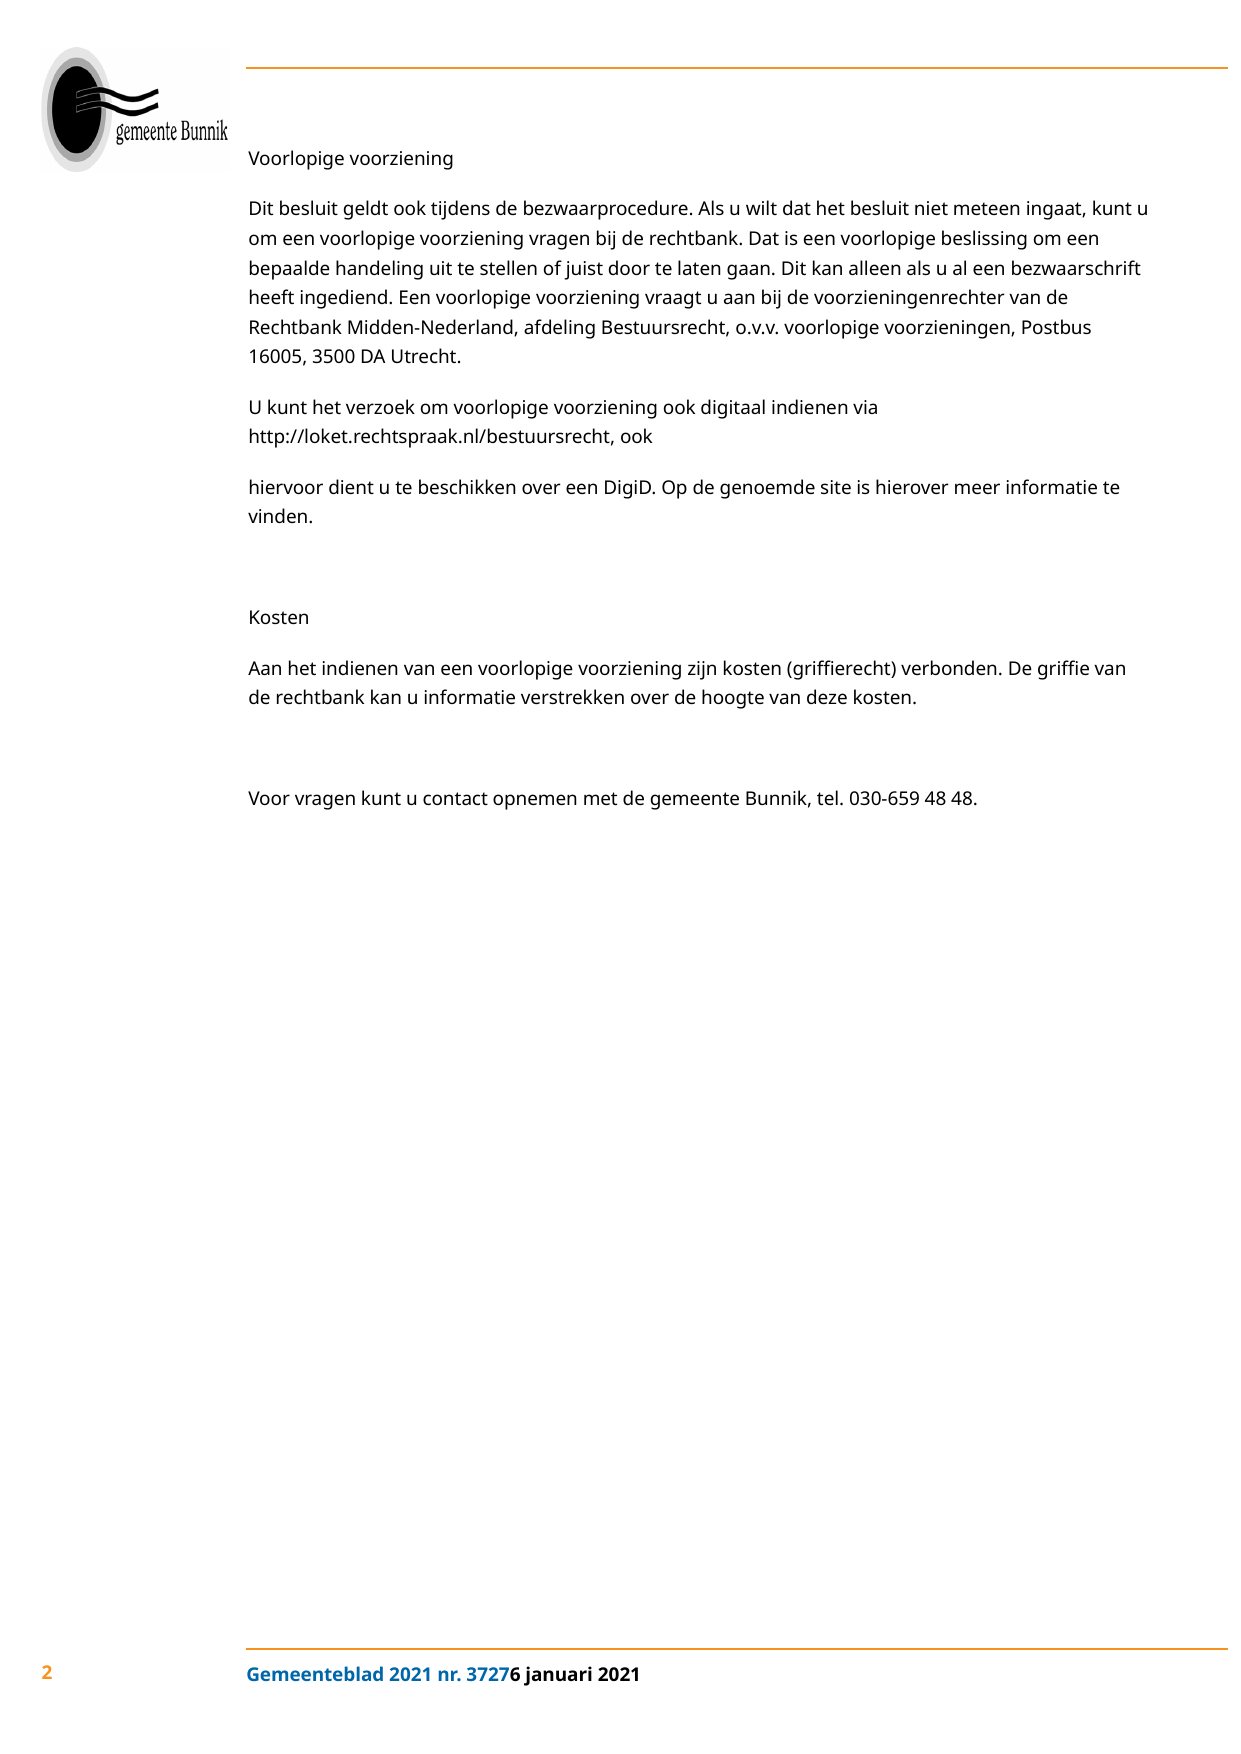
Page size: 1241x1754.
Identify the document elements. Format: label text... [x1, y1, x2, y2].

text Dit besluit geldt ook tijdens de bezwaarprocedure. Als u wilt dat het besluit niet meteen ingaat, kunt u om een voorlopige voorziening vragen bij de rechtbank. Dat is een voorlopige beslissing om een bepaalde handeling uit te stellen of juist door te laten gaan. Dit kan alleen als u al een bezwaarschrift heeft ingediend. Een voorlopige voorziening vraagt u aan bij de voorzieningenrechter van de Rechtbank Midden-Nederland, afdeling Bestuursrecht, o.v.v. voorlopige voorzieningen, Postbus 16005, 3500 DA Utrecht. [248, 196, 1152, 369]
text hiervoor dient u te beschikken over een DigiD. Op de genoemde site is hierover meer informatie te vinden. [248, 474, 1152, 529]
text Kosten [248, 604, 1152, 630]
text U kunt het verzoek om voorlopige voorziening ook digitaal indienen via http://loket.rechtspraak.nl/bestuursrecht, ook [248, 394, 1152, 449]
text Aan het indienen van een voorlopige voorziening zijn kosten (griffierecht) verbonden. De griffie van de rechtbank kan u informatie verstrekken over de hoogte van deze kosten. [248, 655, 1152, 710]
text Voor vragen kunt u contact opnemen met de gemeente Bunnik, tel. 030-659 48 48. [248, 785, 1152, 811]
text Voorlopige voorziening [248, 145, 1152, 171]
picture [41, 47, 231, 172]
